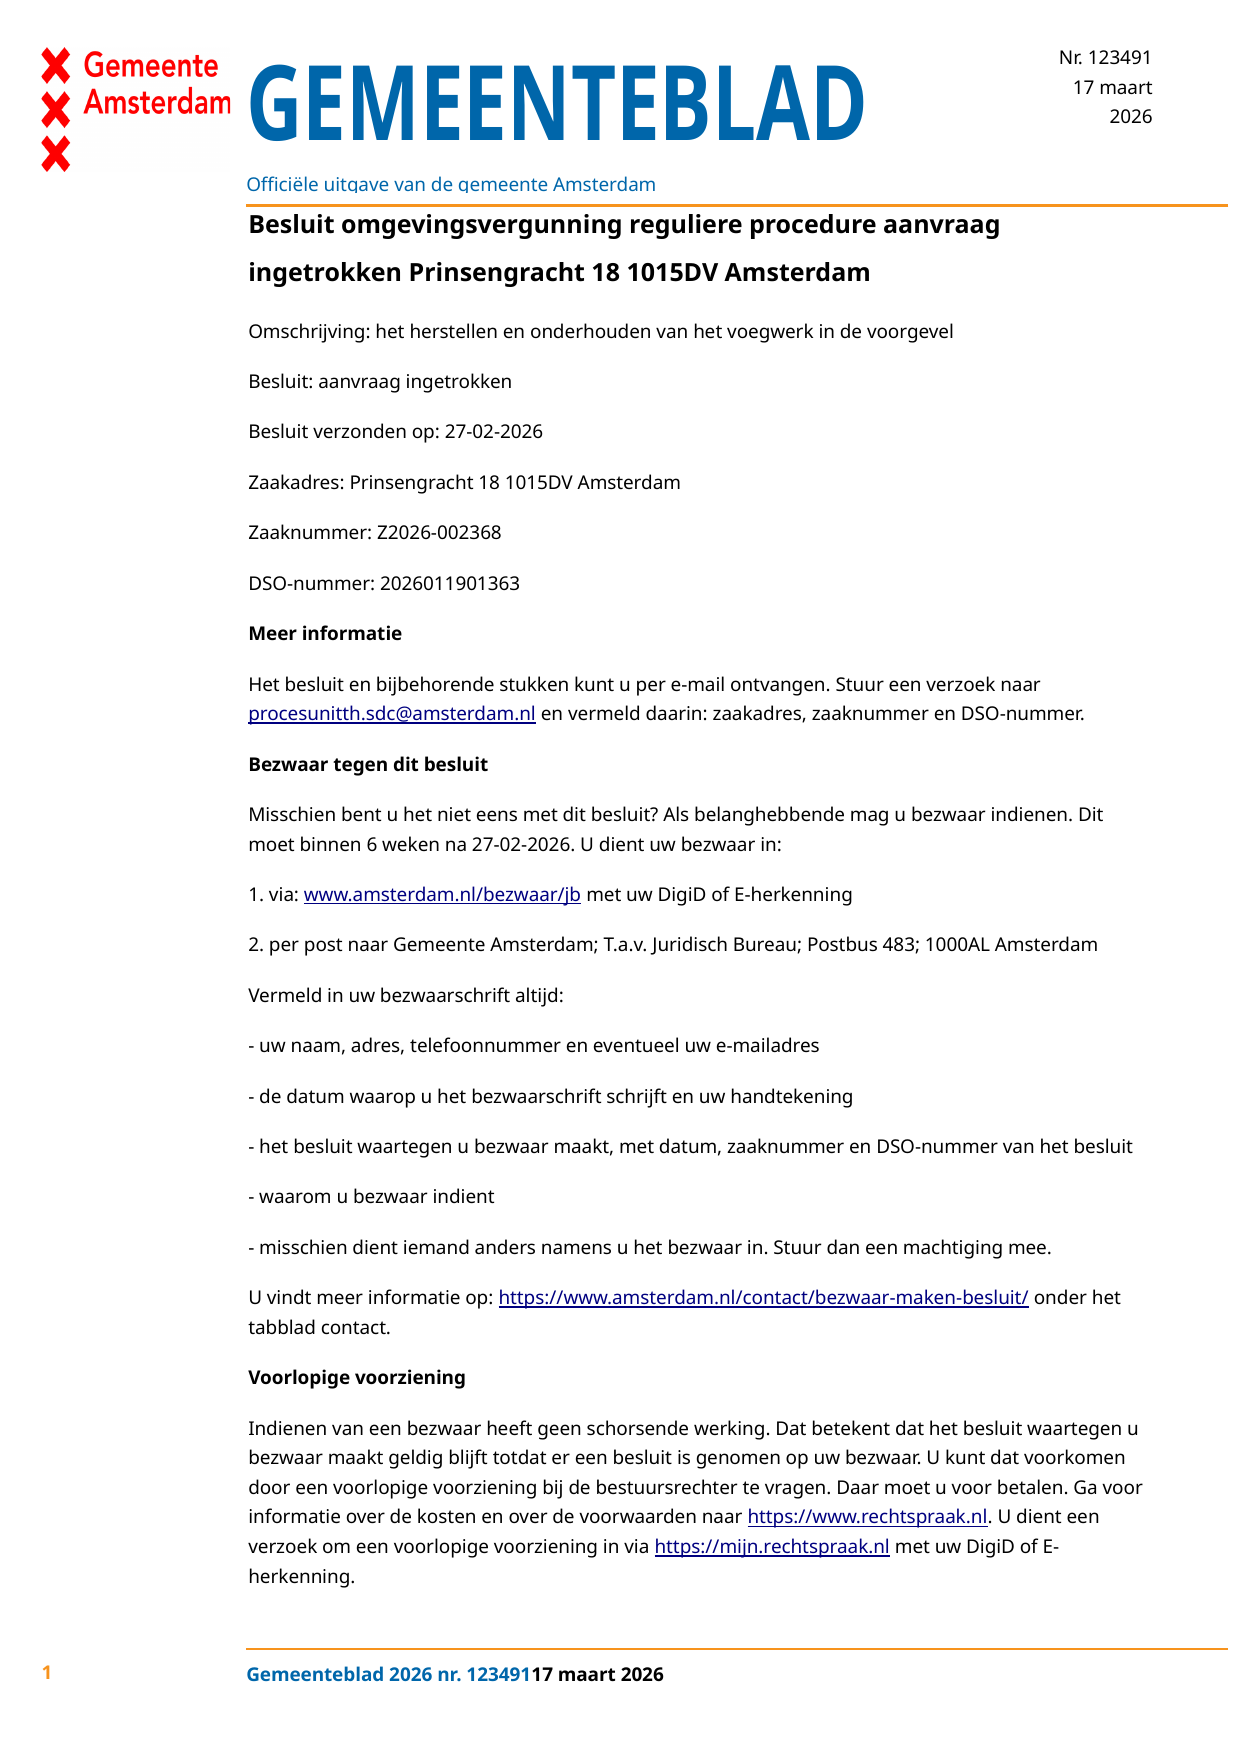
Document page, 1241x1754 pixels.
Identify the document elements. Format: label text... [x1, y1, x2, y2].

text Besluit omgevingsvergunning reguliere procedure aanvraag ingetrokken Prinsengracht 18 1015DV Amsterdam [248, 207, 1152, 288]
text Voorlopige voorziening [248, 1364, 1152, 1390]
text Vermeld in uw bezwaarschrift altijd: [248, 982, 1152, 1008]
text DSO-nummer: 2026011901363 [248, 570, 1152, 596]
text Zaakadres: Prinsengracht 18 1015DV Amsterdam [248, 469, 1152, 495]
text - het besluit waartegen u bezwaar maakt, met datum, zaaknummer en DSO-nummer van het besluit [248, 1133, 1152, 1159]
text Besluit: aanvraag ingetrokken [248, 368, 1152, 394]
picture [41, 47, 231, 172]
text Besluit verzonden op: 27-02-2026 [248, 419, 1152, 444]
text Bezwaar tegen dit besluit [248, 751, 1152, 777]
text Indienen van een bezwaar heeft geen schorsende werking. Dat betekent dat het besluit waartegen u bezwaar maakt geldig blijft totdat er een besluit is genomen op uw bezwaar. U kunt dat voorkomen door een voorlopige voorziening bij de bestuursrechter te vragen. Daar moet u voor betalen. Ga voor informatie over de kosten en over de voorwaarden naar https://www.rechtspraak.nl. U dient een verzoek om een voorlopige voorziening in via https://mijn.rechtspraak.nl met uw DigiD of E-herkenning. [248, 1415, 1152, 1589]
text - misschien dient iemand anders namens u het bezwaar in. Stuur dan een machtiging mee. [248, 1234, 1152, 1260]
text Omschrijving: het herstellen en onderhouden van het voegwerk in de voorgevel [248, 318, 1152, 344]
text Misschien bent u het niet eens met dit besluit? Als belanghebbende mag u bezwaar indienen. Dit moet binnen 6 weken na 27-02-2026. U dient uw bezwaar in: [248, 801, 1152, 857]
text - de datum waarop u het bezwaarschrift schrijft en uw handtekening [248, 1083, 1152, 1109]
text U vindt meer informatie op: https://www.amsterdam.nl/contact/bezwaar-maken-besluit/ onder het tabblad contact. [248, 1284, 1152, 1340]
text 1. via: www.amsterdam.nl/bezwaar/jb met uw DigiD of E-herkenning [248, 881, 1152, 907]
text 2. per post naar Gemeente Amsterdam; T.a.v. Juridisch Bureau; Postbus 483; 1000AL Amsterdam [248, 932, 1152, 957]
text - uw naam, adres, telefoonnummer en eventueel uw e-mailadres [248, 1032, 1152, 1058]
text Het besluit en bijbehorende stukken kunt u per e-mail ontvangen. Stuur een verzoek naar procesunitth.sdc@amsterdam.nl en vermeld daarin: zaakadres, zaaknummer en DSO-nummer. [248, 671, 1152, 726]
text - waarom u bezwaar indient [248, 1184, 1152, 1209]
text Zaaknummer: Z2026-002368 [248, 519, 1152, 545]
text Meer informatie [248, 620, 1152, 646]
